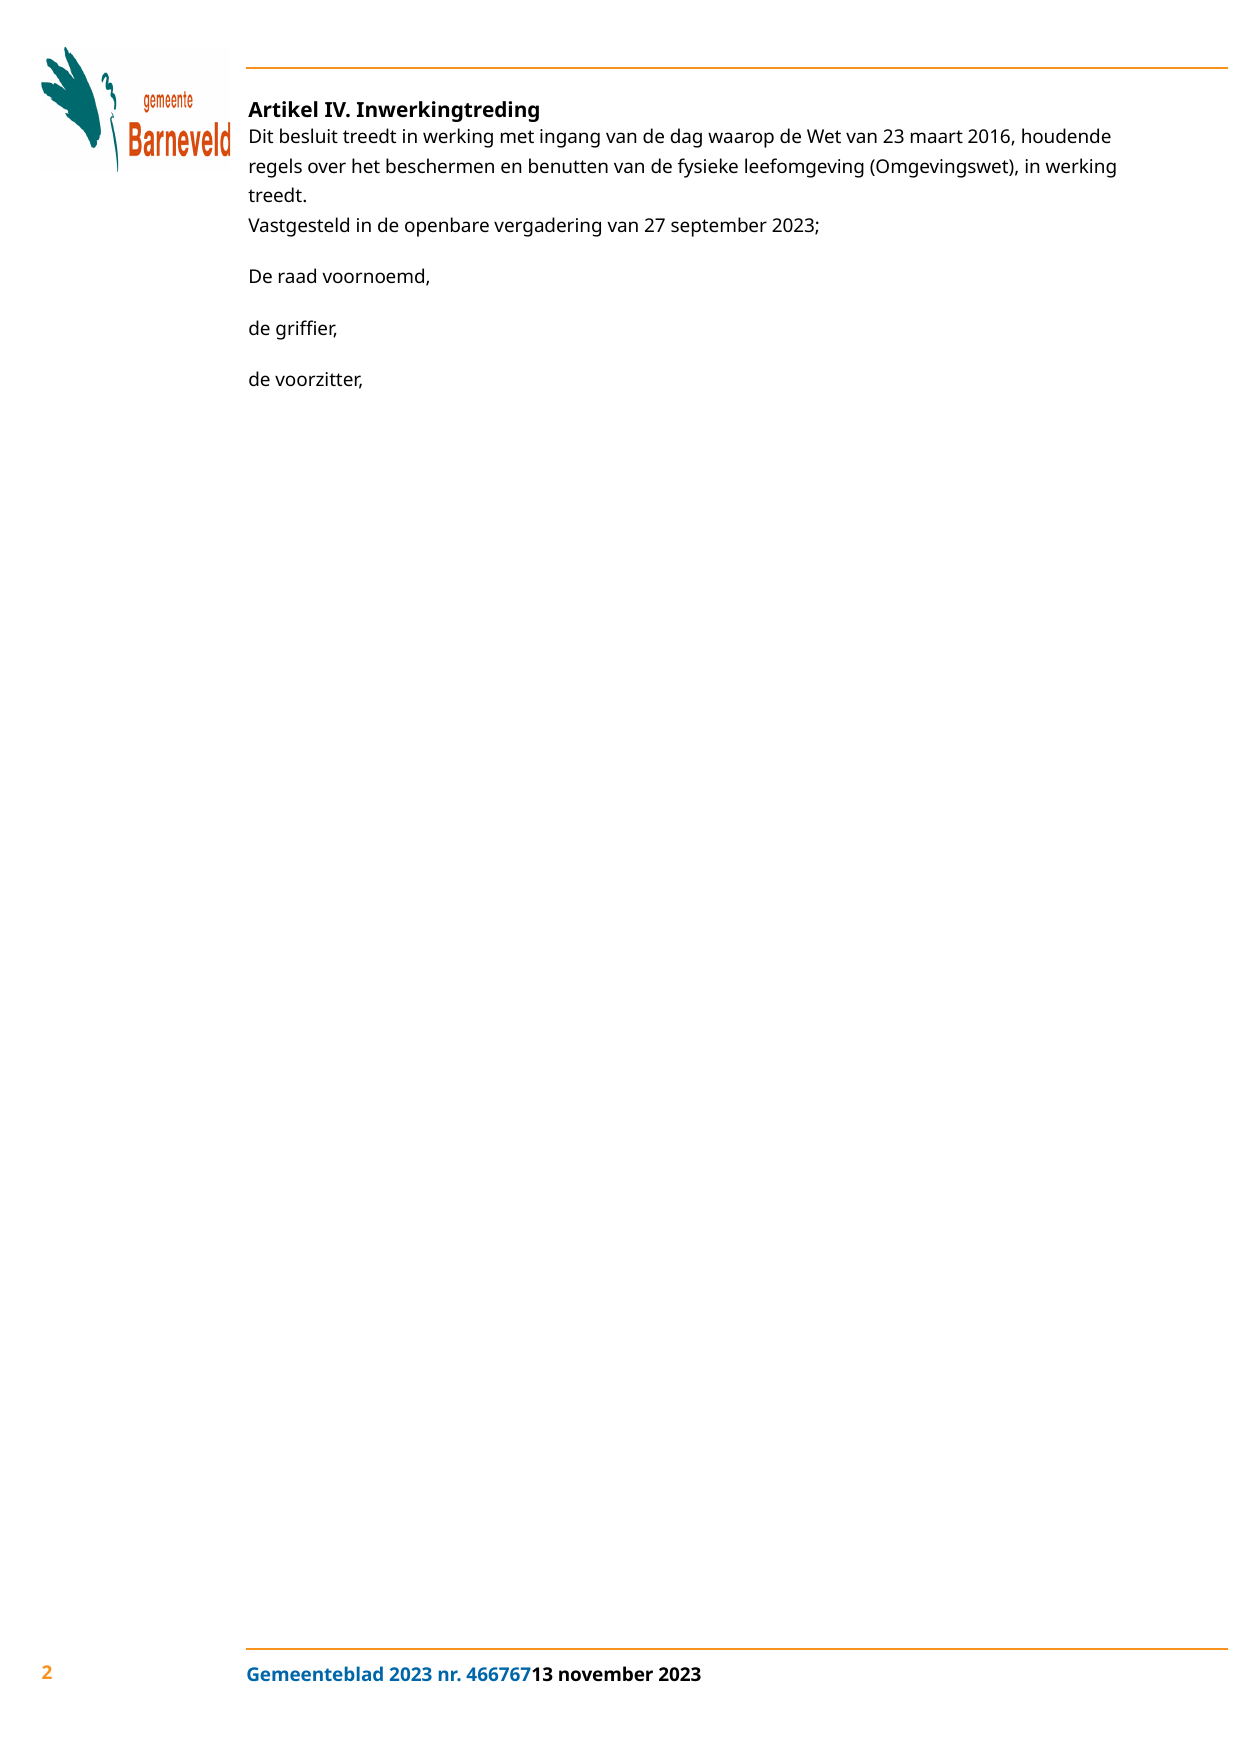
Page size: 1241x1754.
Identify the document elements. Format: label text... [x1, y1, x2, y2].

text De raad voornoemd, [248, 263, 1152, 289]
text Dit besluit treedt in werking met ingang van de dag waarop de Wet van 23 maart 2016, houdende regels over het beschermen en benutten van de fysieke leefomgeving (Omgevingswet), in werking treedt. [248, 123, 1152, 208]
text de griffier, [248, 315, 1152, 341]
text Artikel IV. Inwerkingtreding [248, 95, 1152, 123]
picture [41, 47, 231, 172]
text de voorzitter, [248, 366, 1152, 392]
text Vastgesteld in de openbare vergadering van 27 september 2023; [248, 212, 1152, 238]
